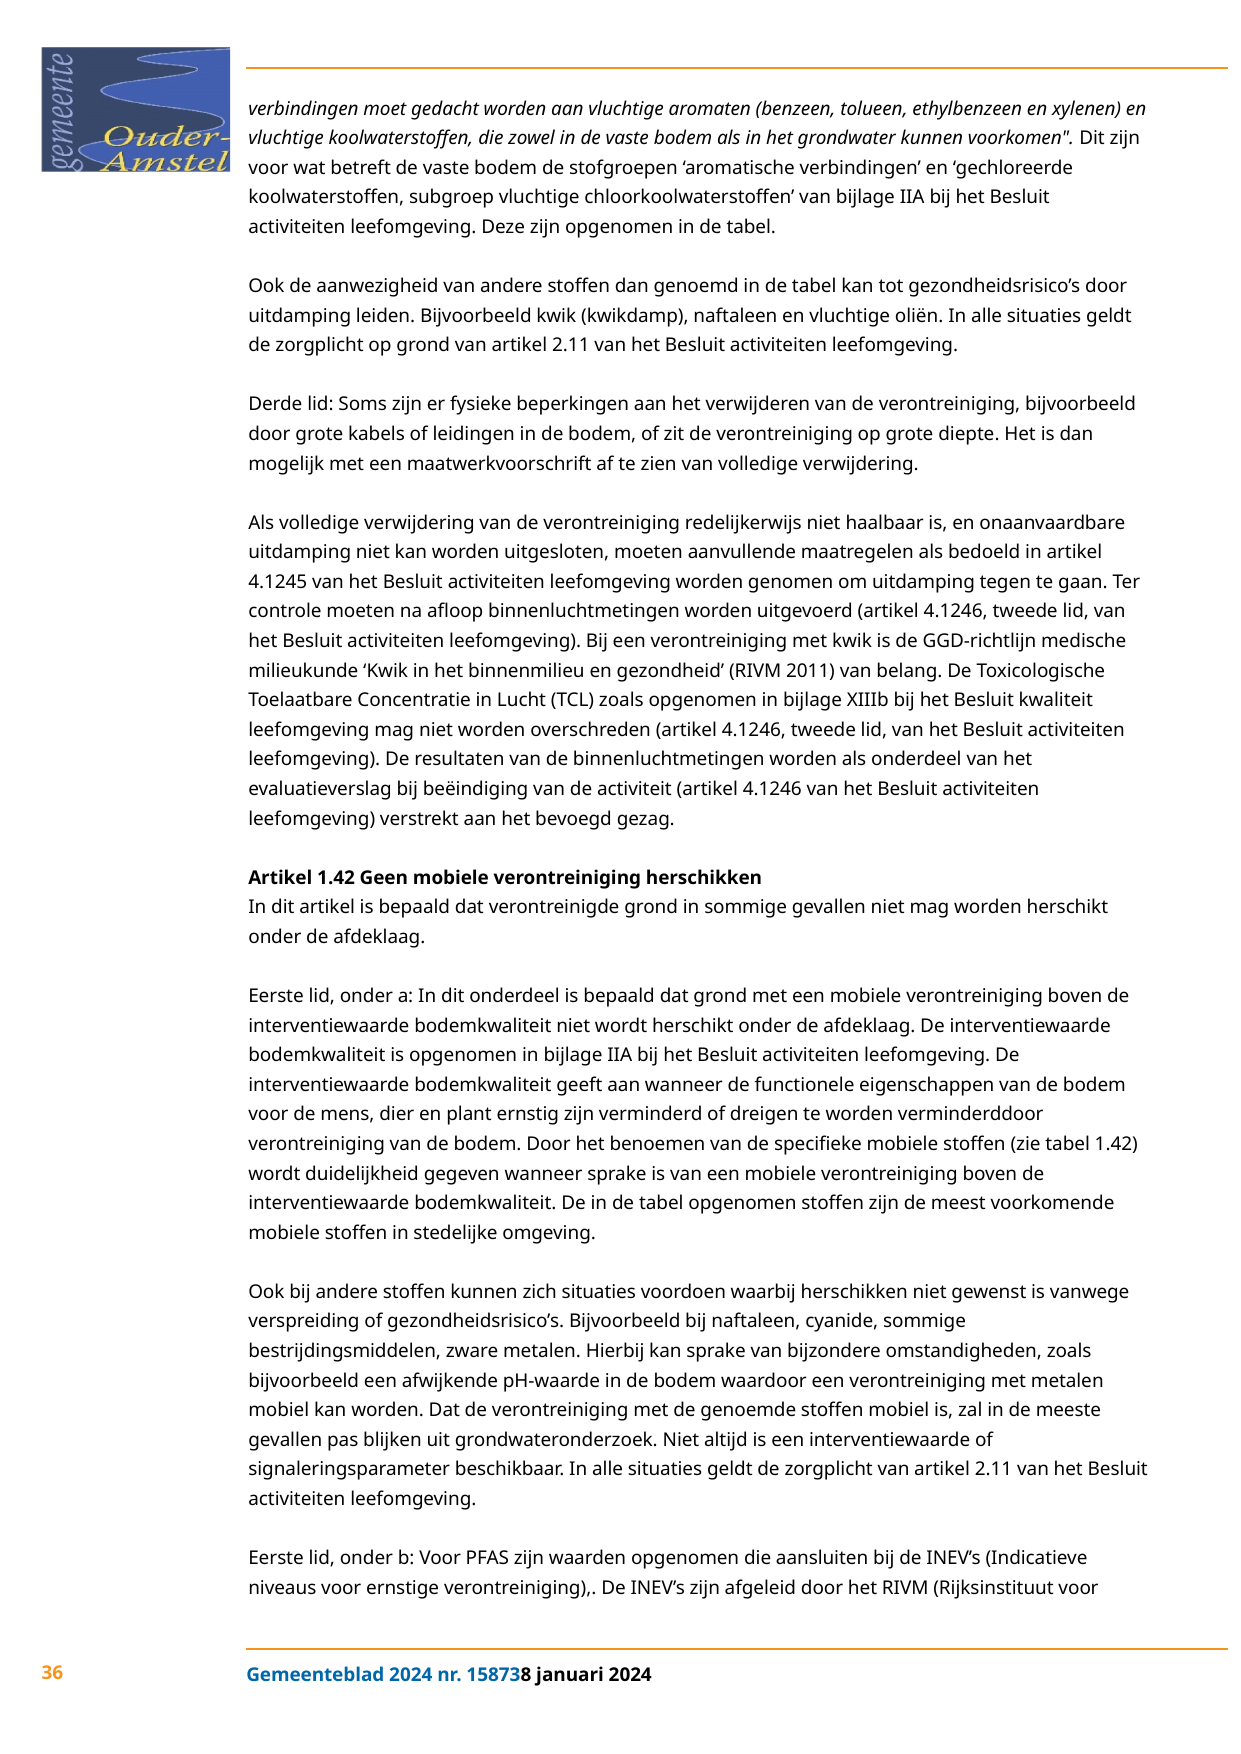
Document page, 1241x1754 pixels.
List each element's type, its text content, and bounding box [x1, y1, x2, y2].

text Ook de aanwezigheid van andere stoffen dan genoemd in de tabel kan tot gezondheidsrisico’s door uitdamping leiden. Bijvoorbeeld kwik (kwikdamp), naftaleen en vluchtige oliën. In alle situaties geldt de zorgplicht op grond van artikel 2.11 van het Besluit activiteiten leefomgeving. [248, 272, 1152, 357]
text Ook bij andere stoffen kunnen zich situaties voordoen waarbij herschikken niet gewenst is vanwege verspreiding of gezondheidsrisico’s. Bijvoorbeeld bij naftaleen, cyanide, sommige bestrijdingsmiddelen, zware metalen. Hierbij kan sprake van bijzondere omstandigheden, zoals bijvoorbeeld een afwijkende pH-waarde in de bodem waardoor een verontreiniging met metalen mobiel kan worden. Dat de verontreiniging met de genoemde stoffen mobiel is, zal in de meeste gevallen pas blijken uit grondwateronderzoek. Niet altijd is een interventiewaarde of signaleringsparameter beschikbaar. In alle situaties geldt de zorgplicht van artikel 2.11 van het Besluit activiteiten leefomgeving. [248, 1278, 1152, 1511]
text Artikel 1.42 Geen mobiele verontreiniging herschikken [248, 864, 1152, 890]
text Eerste lid, onder b: Voor PFAS zijn waarden opgenomen die aansluiten bij de INEV’s (Indicatieve niveaus voor ernstige verontreiniging),. De INEV’s zijn afgeleid door het RIVM (Rijksinstituut voor [248, 1544, 1152, 1600]
text verbindingen moet gedacht worden aan vluchtige aromaten (benzeen, tolueen, ethylbenzeen en xylenen) en vluchtige koolwaterstoffen, die zowel in de vaste bodem als in het grondwater kunnen voorkomen". Dit zijn voor wat betreft de vaste bodem de stofgroepen ‘aromatische verbindingen’ en ‘gechloreerde koolwaterstoffen, subgroep vluchtige chloorkoolwaterstoffen’ van bijlage IIA bij het Besluit activiteiten leefomgeving. Deze zijn opgenomen in de tabel. [248, 95, 1152, 239]
text Als volledige verwijdering van de verontreiniging redelijkerwijs niet haalbaar is, en onaanvaardbare uitdamping niet kan worden uitgesloten, moeten aanvullende maatregelen als bedoeld in artikel 4.1245 van het Besluit activiteiten leefomgeving worden genomen om uitdamping tegen te gaan. Ter controle moeten na afloop binnenluchtmetingen worden uitgevoerd (artikel 4.1246, tweede lid, van het Besluit activiteiten leefomgeving). Bij een verontreiniging met kwik is de GGD-richtlijn medische milieukunde ‘Kwik in het binnenmilieu en gezondheid’ (RIVM 2011) van belang. De Toxicologische Toelaatbare Concentratie in Lucht (TCL) zoals opgenomen in bijlage XIIIb bij het Besluit kwaliteit leefomgeving mag niet worden overschreden (artikel 4.1246, tweede lid, van het Besluit activiteiten leefomgeving). De resultaten van de binnenluchtmetingen worden als onderdeel van het evaluatieverslag bij beëindiging van de activiteit (artikel 4.1246 van het Besluit activiteiten leefomgeving) verstrekt aan het bevoegd gezag. [248, 509, 1152, 831]
text Eerste lid, onder a: In dit onderdeel is bepaald dat grond met een mobiele verontreiniging boven de interventiewaarde bodemkwaliteit niet wordt herschikt onder de afdeklaag. De interventiewaarde bodemkwaliteit is opgenomen in bijlage IIA bij het Besluit activiteiten leefomgeving. De interventiewaarde bodemkwaliteit geeft aan wanneer de functionele eigenschappen van de bodem voor de mens, dier en plant ernstig zijn verminderd of dreigen te worden verminderddoor verontreiniging van de bodem. Door het benoemen van de specifieke mobiele stoffen (zie tabel 1.42) wordt duidelijkheid gegeven wanneer sprake is van een mobiele verontreiniging boven de interventiewaarde bodemkwaliteit. De in de tabel opgenomen stoffen zijn de meest voorkomende mobiele stoffen in stedelijke omgeving. [248, 982, 1152, 1245]
text Derde lid: Soms zijn er fysieke beperkingen aan het verwijderen van de verontreiniging, bijvoorbeeld door grote kabels of leidingen in de bodem, of zit de verontreiniging op grote diepte. Het is dan mogelijk met een maatwerkvoorschrift af te zien van volledige verwijdering. [248, 391, 1152, 476]
picture [41, 47, 231, 172]
text In dit artikel is bepaald dat verontreinigde grond in sommige gevallen niet mag worden herschikt onder de afdeklaag. [248, 893, 1152, 949]
